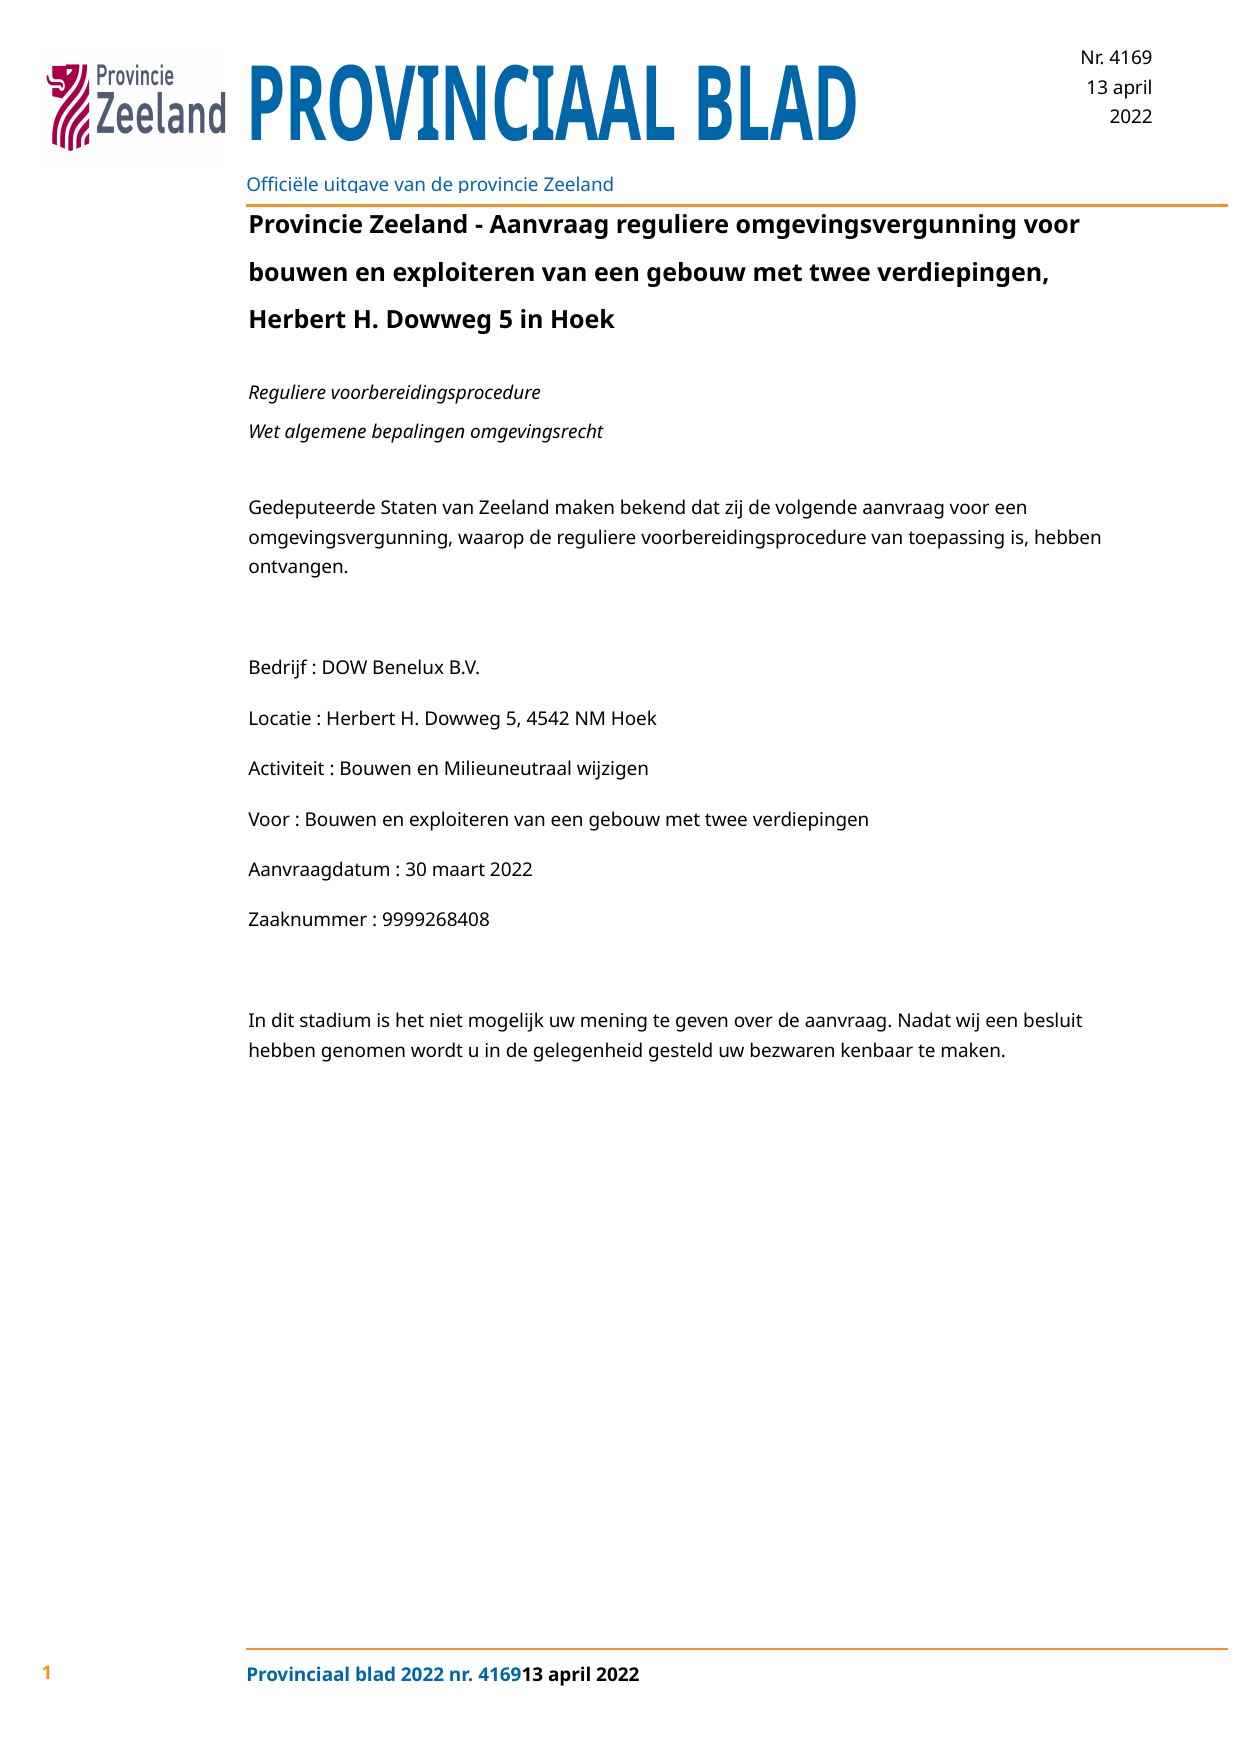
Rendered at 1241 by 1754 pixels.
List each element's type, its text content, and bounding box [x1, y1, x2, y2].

text Reguliere voorbereidingsprocedure [248, 379, 1152, 405]
text Zaaknummer : 9999268408 [248, 907, 1152, 932]
text Wet algemene bepalingen omgevingsrecht [248, 418, 1152, 444]
text Provincie Zeeland - Aanvraag reguliere omgevingsvergunning voor bouwen en exploiteren van een gebouw met twee verdiepingen, Herbert H. Dowweg 5 in Hoek [248, 207, 1152, 336]
text Voor : Bouwen en exploiteren van een gebouw met twee verdiepingen [248, 806, 1152, 831]
picture [41, 47, 231, 172]
text Activiteit : Bouwen en Milieuneutraal wijzigen [248, 755, 1152, 781]
text Locatie : Herbert H. Dowweg 5, 4542 NM Hoek [248, 705, 1152, 731]
text In dit stadium is het niet mogelijk uw mening te geven over de aanvraag. Nadat wij een besluit hebben genomen wordt u in de gelegenheid gesteld uw bezwaren kenbaar te maken. [248, 1007, 1152, 1063]
text Gedeputeerde Staten van Zeeland maken bekend dat zij de volgende aanvraag voor een omgevingsvergunning, waarop de reguliere voorbereidingsprocedure van toepassing is, hebben ontvangen. [248, 494, 1152, 579]
text Aanvraagdatum : 30 maart 2022 [248, 856, 1152, 882]
text Bedrijf : DOW Benelux B.V. [248, 654, 1152, 680]
